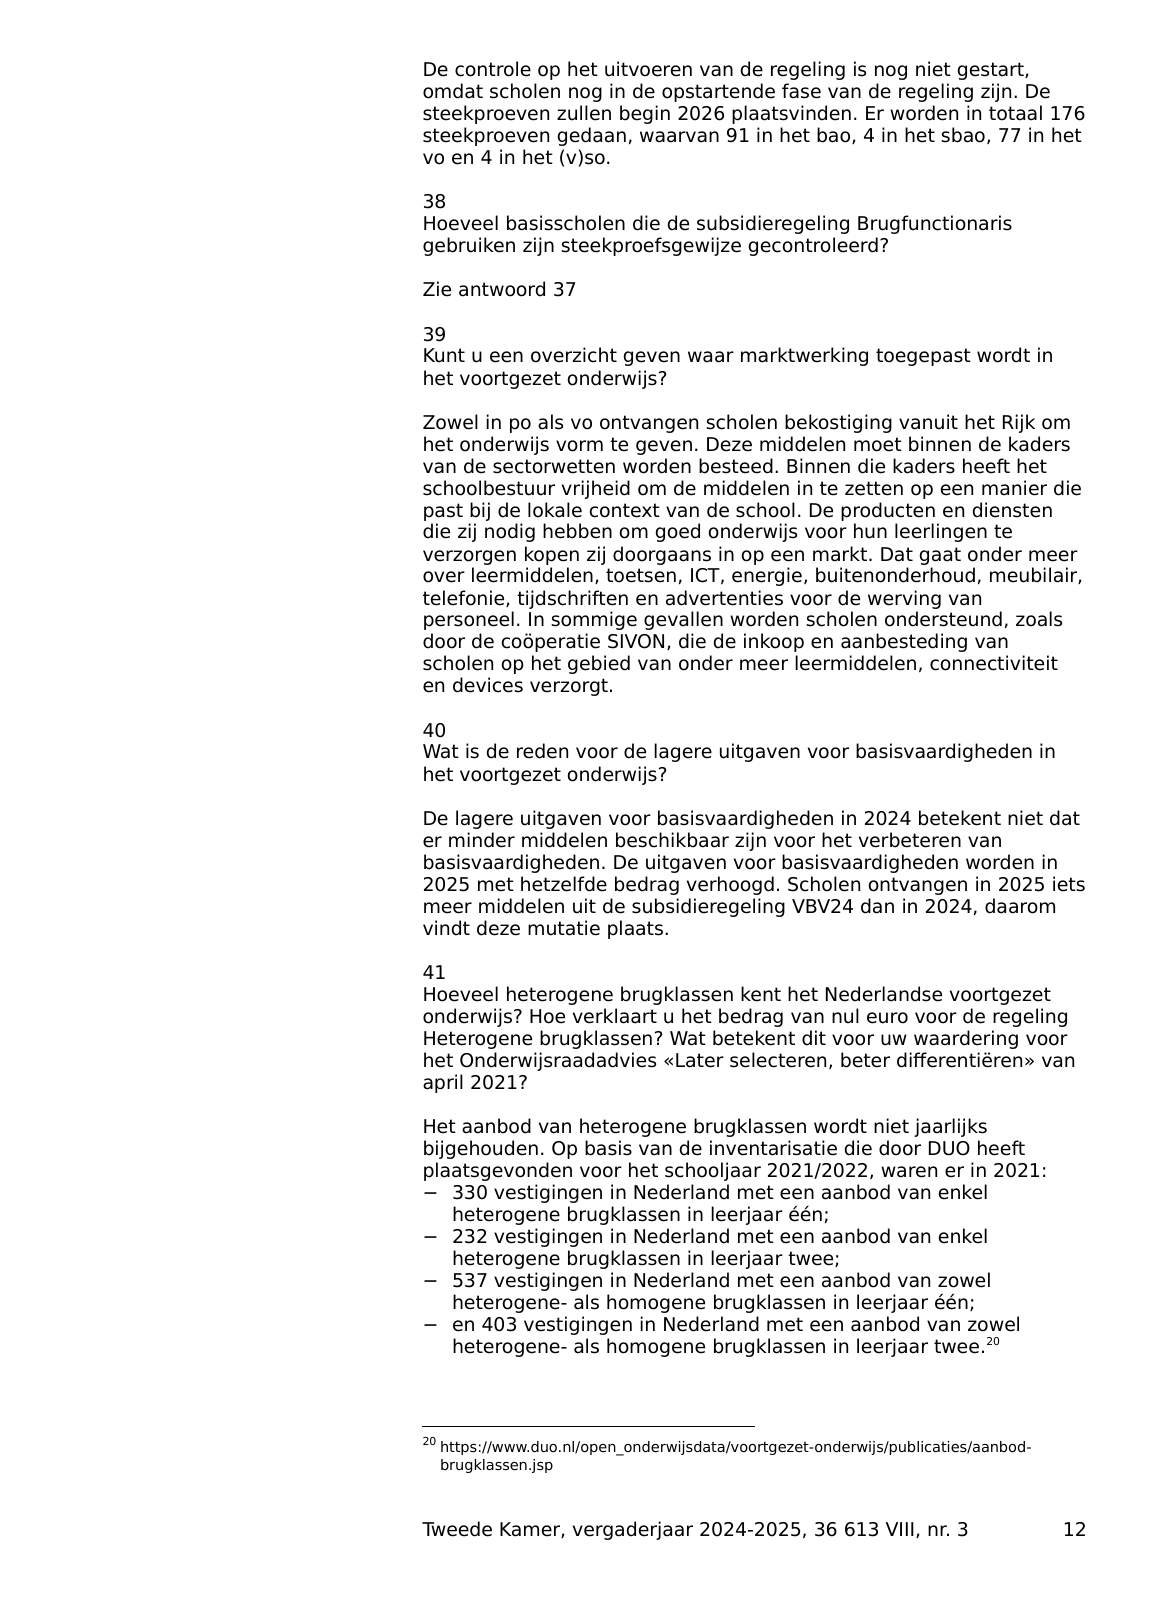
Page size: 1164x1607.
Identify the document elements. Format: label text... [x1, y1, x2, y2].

text 39 [422, 323, 1087, 345]
text Het aanbod van heterogene brugklassen wordt niet jaarlijks bijgehouden. Op basis van de inventarisatie die door DUO heeft plaatsgevonden voor het schooljaar 2021/2022, waren er in 2021: [422, 1116, 1087, 1182]
text De controle op het uitvoeren van de regeling is nog niet gestart, omdat scholen nog in de opstartende fase van de regeling zijn. De steekproeven zullen begin 2026 plaatsvinden. Er worden in totaal 176 steekproeven gedaan, waarvan 91 in het bao, 4 in het sbao, 77 in het vo en 4 in het (v)so. [422, 59, 1087, 169]
text De lagere uitgaven voor basisvaardigheden in 2024 betekent niet dat er minder middelen beschikbaar zijn voor het verbeteren van basisvaardigheden. De uitgaven voor basisvaardigheden worden in 2025 met hetzelfde bedrag verhoogd. Scholen ontvangen in 2025 iets meer middelen uit de subsidieregeling VBV24 dan in 2024, daarom vindt deze mutatie plaats. [422, 808, 1087, 939]
text − 232 vestigingen in Nederland met een aanbod van enkel heterogene brugklassen in leerjaar twee; [422, 1226, 1087, 1269]
text − 330 vestigingen in Nederland met een aanbod van enkel heterogene brugklassen in leerjaar één; [422, 1182, 1087, 1226]
text Hoeveel basisscholen die de subsidieregeling Brugfunctionaris gebruiken zijn steekproefsgewijze gecontroleerd? [422, 213, 1087, 257]
text − 537 vestigingen in Nederland met een aanbod van zowel heterogene- als homogene brugklassen in leerjaar één; [422, 1269, 1087, 1313]
text Kunt u een overzicht geven waar marktwerking toegepast wordt in het voortgezet onderwijs? [422, 345, 1087, 389]
text Zie antwoord 37 [422, 279, 1087, 301]
text Hoeveel heterogene brugklassen kent het Nederlandse voortgezet onderwijs? Hoe verklaart u het bedrag van nul euro voor de regeling Heterogene brugklassen? Wat betekent dit voor uw waardering voor het Onderwijsraadadvies «Later selecteren, beter differentiëren» van april 2021? [422, 984, 1087, 1093]
text 40 [422, 719, 1087, 741]
text https://www.duo.nl/open_onderwijsdata/voortgezet-onderwijs/publicaties/aanbod-brugklassen.jsp [422, 1435, 1087, 1474]
text 41 [422, 962, 1087, 984]
text − en 403 vestigingen in Nederland met een aanbod van zowel heterogene- als homogene brugklassen in leerjaar twee. [422, 1313, 1087, 1357]
text 38 [422, 191, 1087, 213]
text Zowel in po als vo ontvangen scholen bekostiging vanuit het Rijk om het onderwijs vorm te geven. Deze middelen moet binnen de kaders van de sectorwetten worden besteed. Binnen die kaders heeft het schoolbestuur vrijheid om de middelen in te zetten op een manier die past bij de lokale context van de school. De producten en diensten die zij nodig hebben om goed onderwijs voor hun leerlingen te verzorgen kopen zij doorgaans in op een markt. Dat gaat onder meer over leermiddelen, toetsen, ICT, energie, buitenonderhoud, meubilair, telefonie, tijdschriften en advertenties voor de werving van personeel. In sommige gevallen worden scholen ondersteund, zoals door de coöperatie SIVON, die de inkoop en aanbesteding van scholen op het gebied van onder meer leermiddelen, connectiviteit en devices verzorgt. [422, 412, 1087, 697]
text Wat is de reden voor de lagere uitgaven voor basisvaardigheden in het voortgezet onderwijs? [422, 741, 1087, 785]
